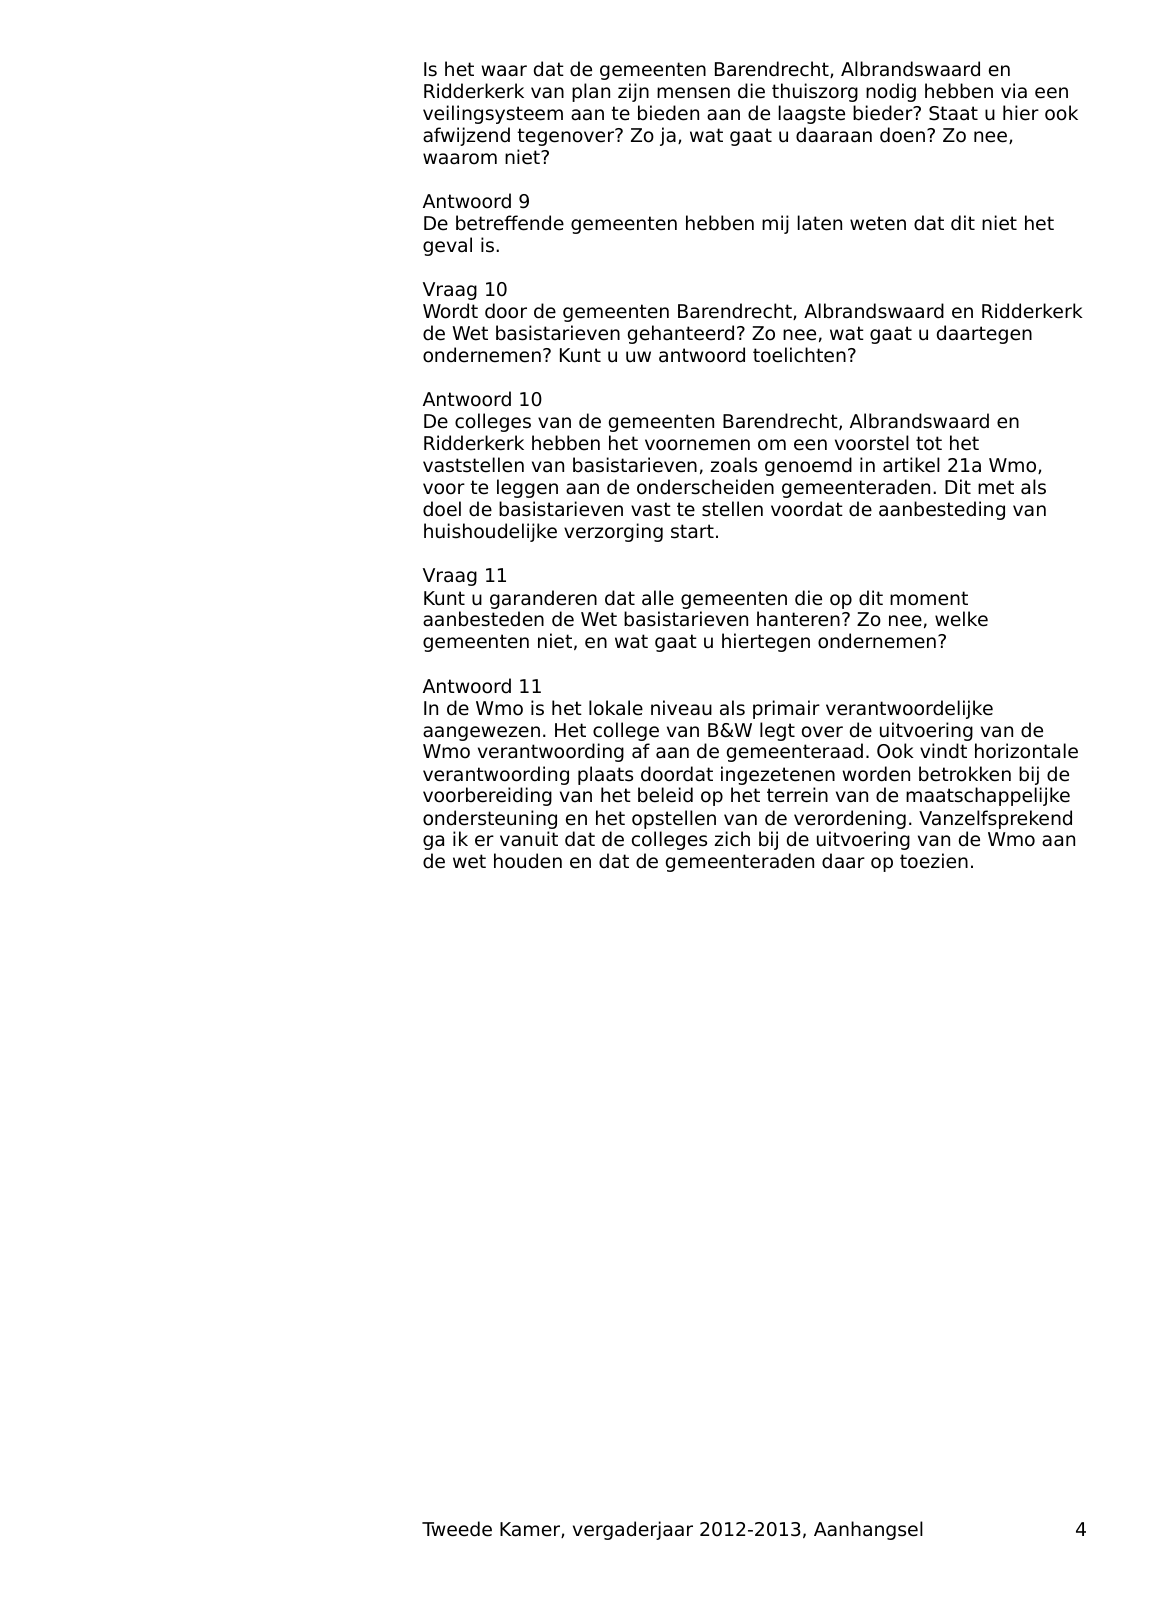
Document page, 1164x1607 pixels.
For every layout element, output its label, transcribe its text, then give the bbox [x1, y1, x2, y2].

text Is het waar dat de gemeenten Barendrecht, Albrandswaard en Ridderkerk van plan zijn mensen die thuiszorg nodig hebben via een veilingsysteem aan te bieden aan de laagste bieder? Staat u hier ook afwijzend tegenover? Zo ja, wat gaat u daaraan doen? Zo nee, waarom niet? [422, 59, 1087, 169]
text Vraag 11 [422, 565, 1087, 587]
text Antwoord 11 [422, 676, 1087, 697]
text Antwoord 9 [422, 191, 1087, 213]
text Antwoord 10 [422, 389, 1087, 411]
text De betreffende gemeenten hebben mij laten weten dat dit niet het geval is. [422, 213, 1087, 257]
text Wordt door de gemeenten Barendrecht, Albrandswaard en Ridderkerk de Wet basistarieven gehanteerd? Zo nee, wat gaat u daartegen ondernemen? Kunt u uw antwoord toelichten? [422, 301, 1087, 367]
text Vraag 10 [422, 279, 1087, 301]
text De colleges van de gemeenten Barendrecht, Albrandswaard en Ridderkerk hebben het voornemen om een voorstel tot het vaststellen van basistarieven, zoals genoemd in artikel 21a Wmo, voor te leggen aan de onderscheiden gemeenteraden. Dit met als doel de basistarieven vast te stellen voordat de aanbesteding van huishoudelijke verzorging start. [422, 411, 1087, 543]
text Kunt u garanderen dat alle gemeenten die op dit moment aanbesteden de Wet basistarieven hanteren? Zo nee, welke gemeenten niet, en wat gaat u hiertegen ondernemen? [422, 587, 1087, 653]
text In de Wmo is het lokale niveau als primair verantwoordelijke aangewezen. Het college van B&W legt over de uitvoering van de Wmo verantwoording af aan de gemeenteraad. Ook vindt horizontale verantwoording plaats doordat ingezetenen worden betrokken bij de voorbereiding van het beleid op het terrein van de maatschappelijke ondersteuning en het opstellen van de verordening. Vanzelfsprekend ga ik er vanuit dat de colleges zich bij de uitvoering van de Wmo aan de wet houden en dat de gemeenteraden daar op toezien. [422, 697, 1087, 873]
